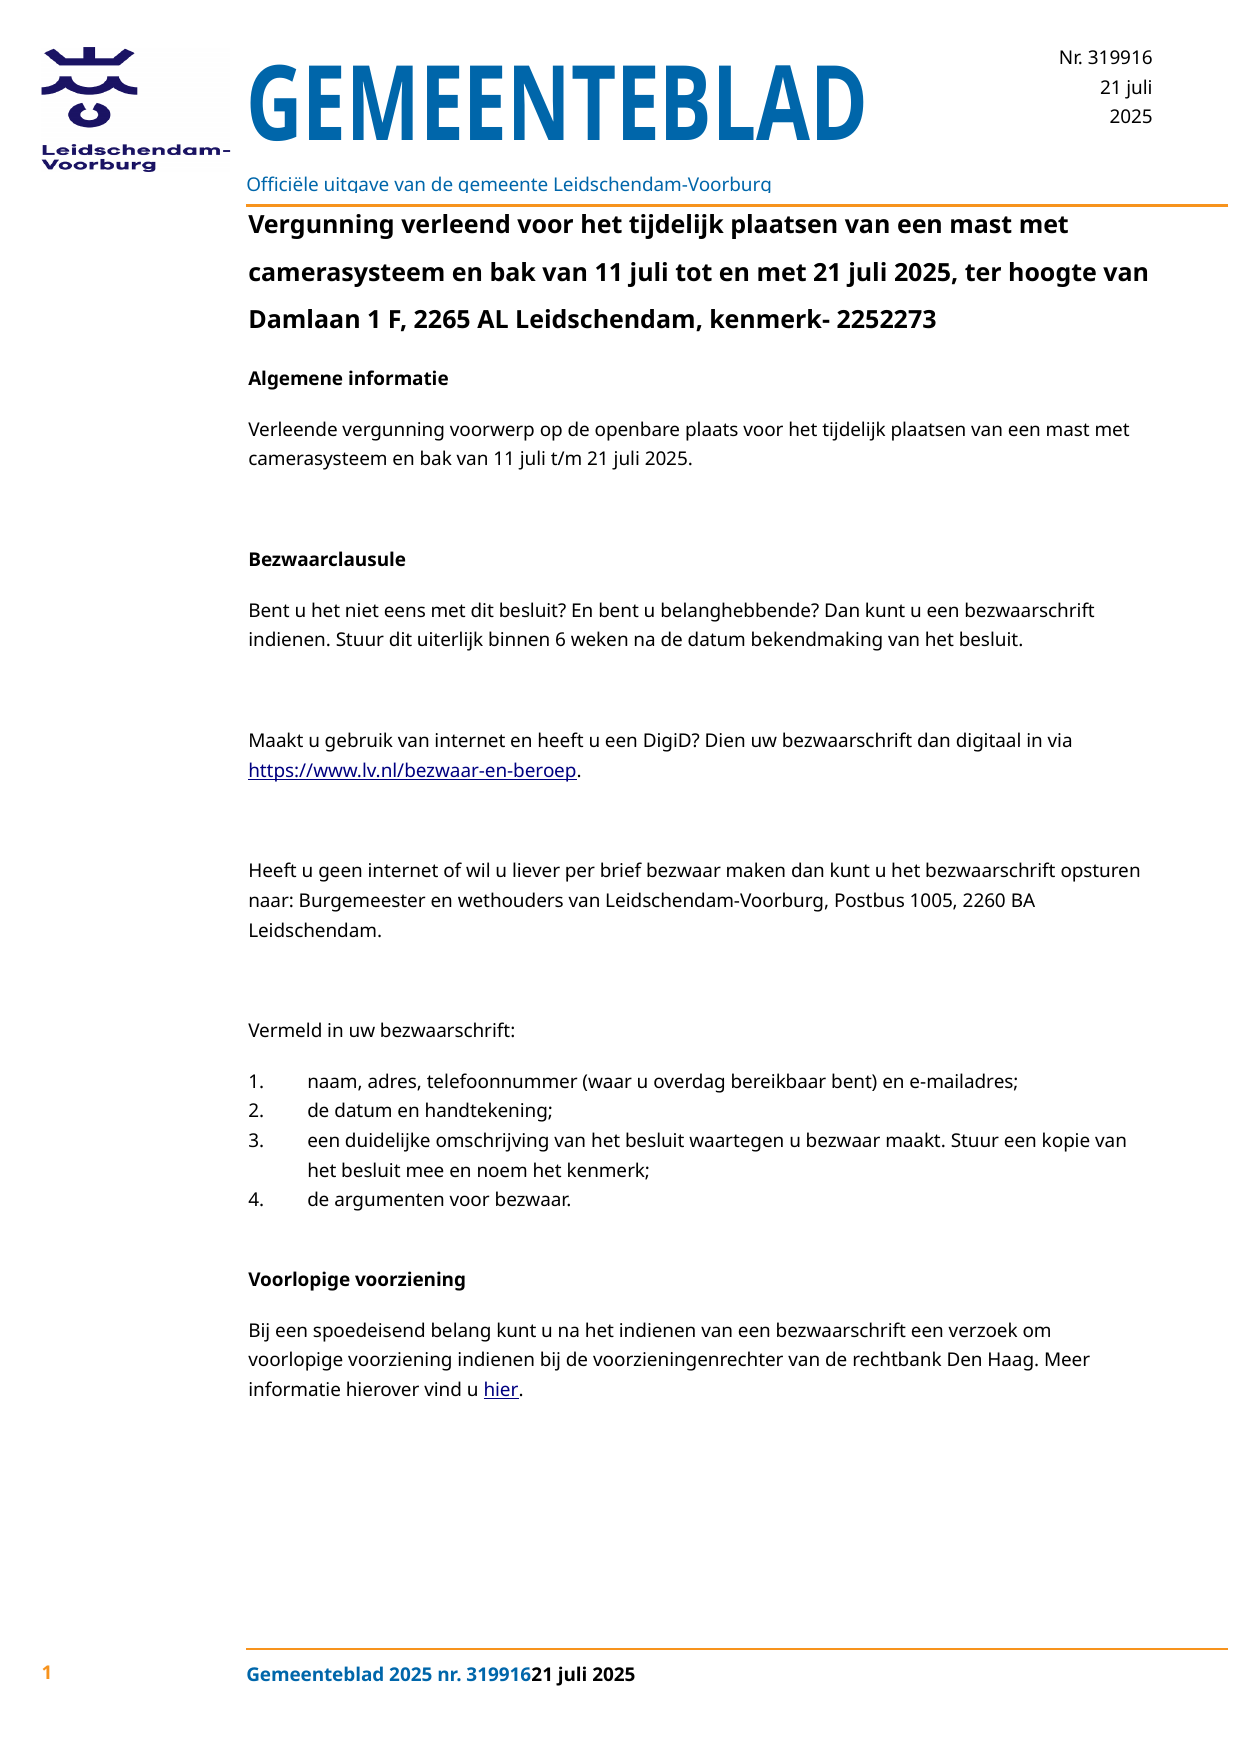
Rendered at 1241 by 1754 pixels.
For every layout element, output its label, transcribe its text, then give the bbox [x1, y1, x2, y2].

text Algemene informatie [248, 366, 1152, 391]
list de datum en handtekening; [248, 1098, 1152, 1123]
text Verleende vergunning voorwerp op de openbare plaats voor het tijdelijk plaatsen van een mast met camerasysteem en bak van 11 juli t/m 21 juli 2025. [248, 416, 1152, 471]
list naam, adres, telefoonnummer (waar u overdag bereikbaar bent) en e-mailadres; [248, 1068, 1152, 1094]
text Bij een spoedeisend belang kunt u na het indienen van een bezwaarschrift een verzoek om voorlopige voorziening indienen bij de voorzieningenrechter van de rechtbank Den Haag. Meer informatie hierover vind u hier. [248, 1317, 1152, 1402]
text Heeft u geen internet of wil u liever per brief bezwaar maken dan kunt u het bezwaarschrift opsturen naar: Burgemeester en wethouders van Leidschendam-Voorburg, Postbus 1005, 2260 BA Leidschendam. [248, 858, 1152, 942]
text Bezwaarclausule [248, 546, 1152, 572]
text Vermeld in uw bezwaarschrift: [248, 1018, 1152, 1043]
text Maakt u gebruik van internet en heeft u een DigiD? Dien uw bezwaarschrift dan digitaal in via https://www.lv.nl/bezwaar-en-beroep. [248, 727, 1152, 782]
text Bent u het niet eens met dit besluit? En bent u belanghebbende? Dan kunt u een bezwaarschrift indienen. Stuur dit uiterlijk binnen 6 weken na de datum bekendmaking van het besluit. [248, 597, 1152, 652]
picture [41, 47, 231, 172]
list een duidelijke omschrijving van het besluit waartegen u bezwaar maakt. Stuur een kopie van het besluit mee en noem het kenmerk; [248, 1127, 1152, 1182]
list de argumenten voor bezwaar. [248, 1186, 1152, 1212]
text Vergunning verleend voor het tijdelijk plaatsen van een mast met camerasysteem en bak van 11 juli tot en met 21 juli 2025, ter hoogte van Damlaan 1 F, 2265 AL Leidschendam, kenmerk- 2252273 [248, 207, 1152, 336]
text Voorlopige voorziening [248, 1266, 1152, 1292]
